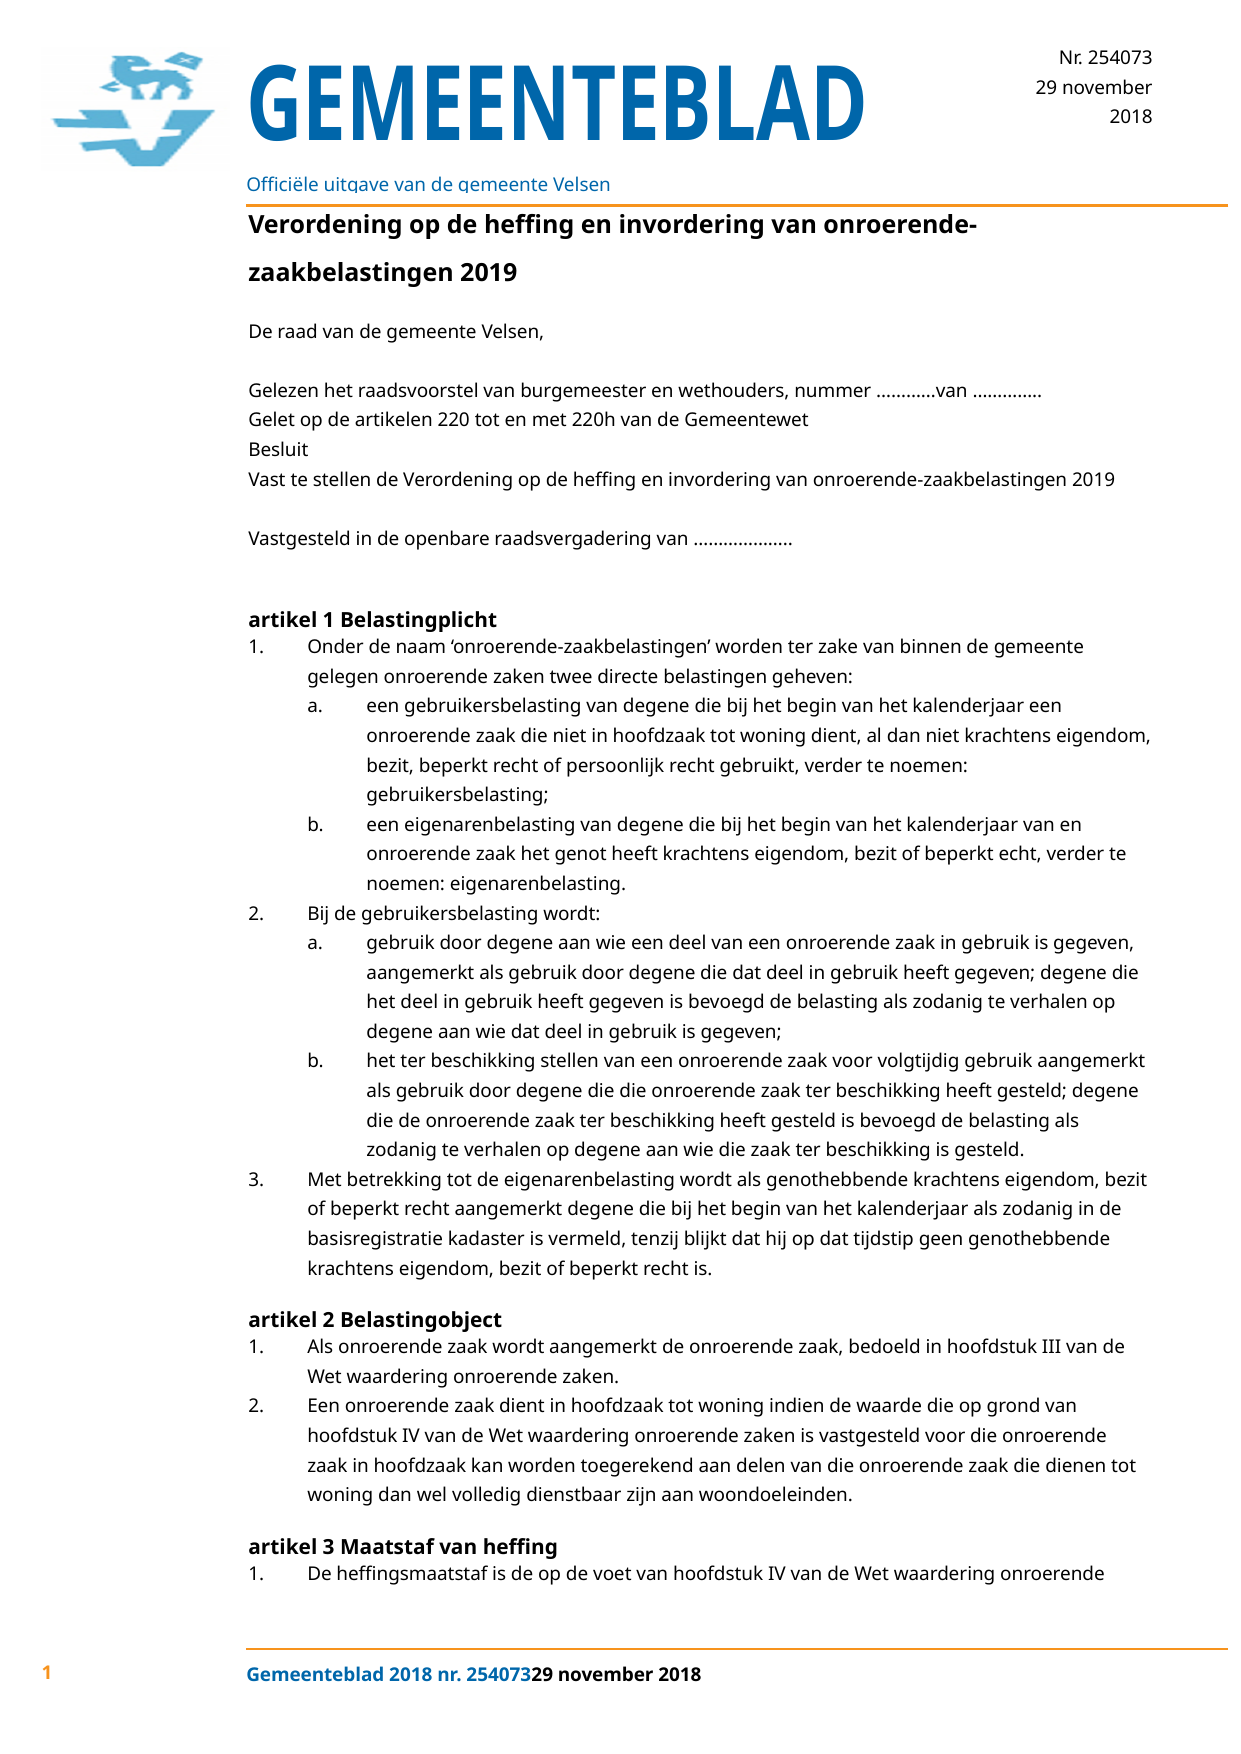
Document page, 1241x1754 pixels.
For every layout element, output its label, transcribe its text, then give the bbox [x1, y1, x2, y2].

text artikel 2 Belastingobject [248, 1305, 1152, 1333]
text artikel 1 Belastingplicht [248, 605, 1152, 633]
list gebruik door degene aan wie een deel van een onroerende zaak in gebruik is gegeven, aangemerkt als gebruik door degene die dat deel in gebruik heeft gegeven; degene die het deel in gebruik heeft gegeven is bevoegd de belasting als zodanig te verhalen op degene aan wie dat deel in gebruik is gegeven; [307, 929, 1152, 1044]
text Besluit [248, 436, 1152, 462]
text Vast te stellen de Verordening op de heffing en invordering van onroerende-zaakbelastingen 2019 [248, 466, 1152, 492]
list Als onroerende zaak wordt aangemerkt de onroerende zaak, bedoeld in hoofdstuk III van de Wet waardering onroerende zaken. [248, 1333, 1152, 1389]
list Met betrekking tot de eigenarenbelasting wordt als genothebbende krachtens eigendom, bezit of beperkt recht aangemerkt degene die bij het begin van het kalenderjaar als zodanig in de basisregistratie kadaster is vermeld, tenzij blijkt dat hij op dat tijdstip geen genothebbende krachtens eigendom, bezit of beperkt recht is. [248, 1166, 1152, 1280]
text artikel 3 Maatstaf van heffing [248, 1532, 1152, 1560]
list een eigenarenbelasting van degene die bij het begin van het kalenderjaar van en onroerende zaak het genot heeft krachtens eigendom, bezit of beperkt echt, verder te noemen: eigenarenbelasting. [307, 811, 1152, 896]
text Verordening op de heffing en invordering van onroerende-zaakbelastingen 2019 [248, 207, 1152, 288]
list Bij de gebruikersbelasting wordt: [248, 900, 1152, 925]
list Onder de naam ‘onroerende-zaakbelastingen’ worden ter zake van binnen de gemeente gelegen onroerende zaken twee directe belastingen geheven: [248, 633, 1152, 689]
text Gelezen het raadsvoorstel van burgemeester en wethouders, nummer …………van ………….. [248, 377, 1152, 403]
picture [41, 47, 231, 172]
list een gebruikersbelasting van degene die bij het begin van het kalenderjaar een onroerende zaak die niet in hoofdzaak tot woning dient, al dan niet krachtens eigendom, bezit, beperkt recht of persoonlijk recht gebruikt, verder te noemen: gebruikersbelasting; [307, 693, 1152, 807]
text Gelet op de artikelen 220 tot en met 220h van de Gemeentewet [248, 407, 1152, 432]
list Een onroerende zaak dient in hoofdzaak tot woning indien de waarde die op grond van hoofdstuk IV van de Wet waardering onroerende zaken is vastgesteld voor die onroerende zaak in hoofdzaak kan worden toegerekend aan delen van die onroerende zaak die dienen tot woning dan wel volledig dienstbaar zijn aan woondoeleinden. [248, 1393, 1152, 1507]
text Vastgesteld in de openbare raadsvergadering van ……………….. [248, 525, 1152, 551]
list het ter beschikking stellen van een onroerende zaak voor volgtijdig gebruik aangemerkt als gebruik door degene die die onroerende zaak ter beschikking heeft gesteld; degene die de onroerende zaak ter beschikking heeft gesteld is bevoegd de belasting als zodanig te verhalen op degene aan wie die zaak ter beschikking is gesteld. [307, 1048, 1152, 1162]
list De heffingsmaatstaf is de op de voet van hoofdstuk IV van de Wet waardering onroerende [248, 1560, 1152, 1586]
text De raad van de gemeente Velsen, [248, 318, 1152, 344]
